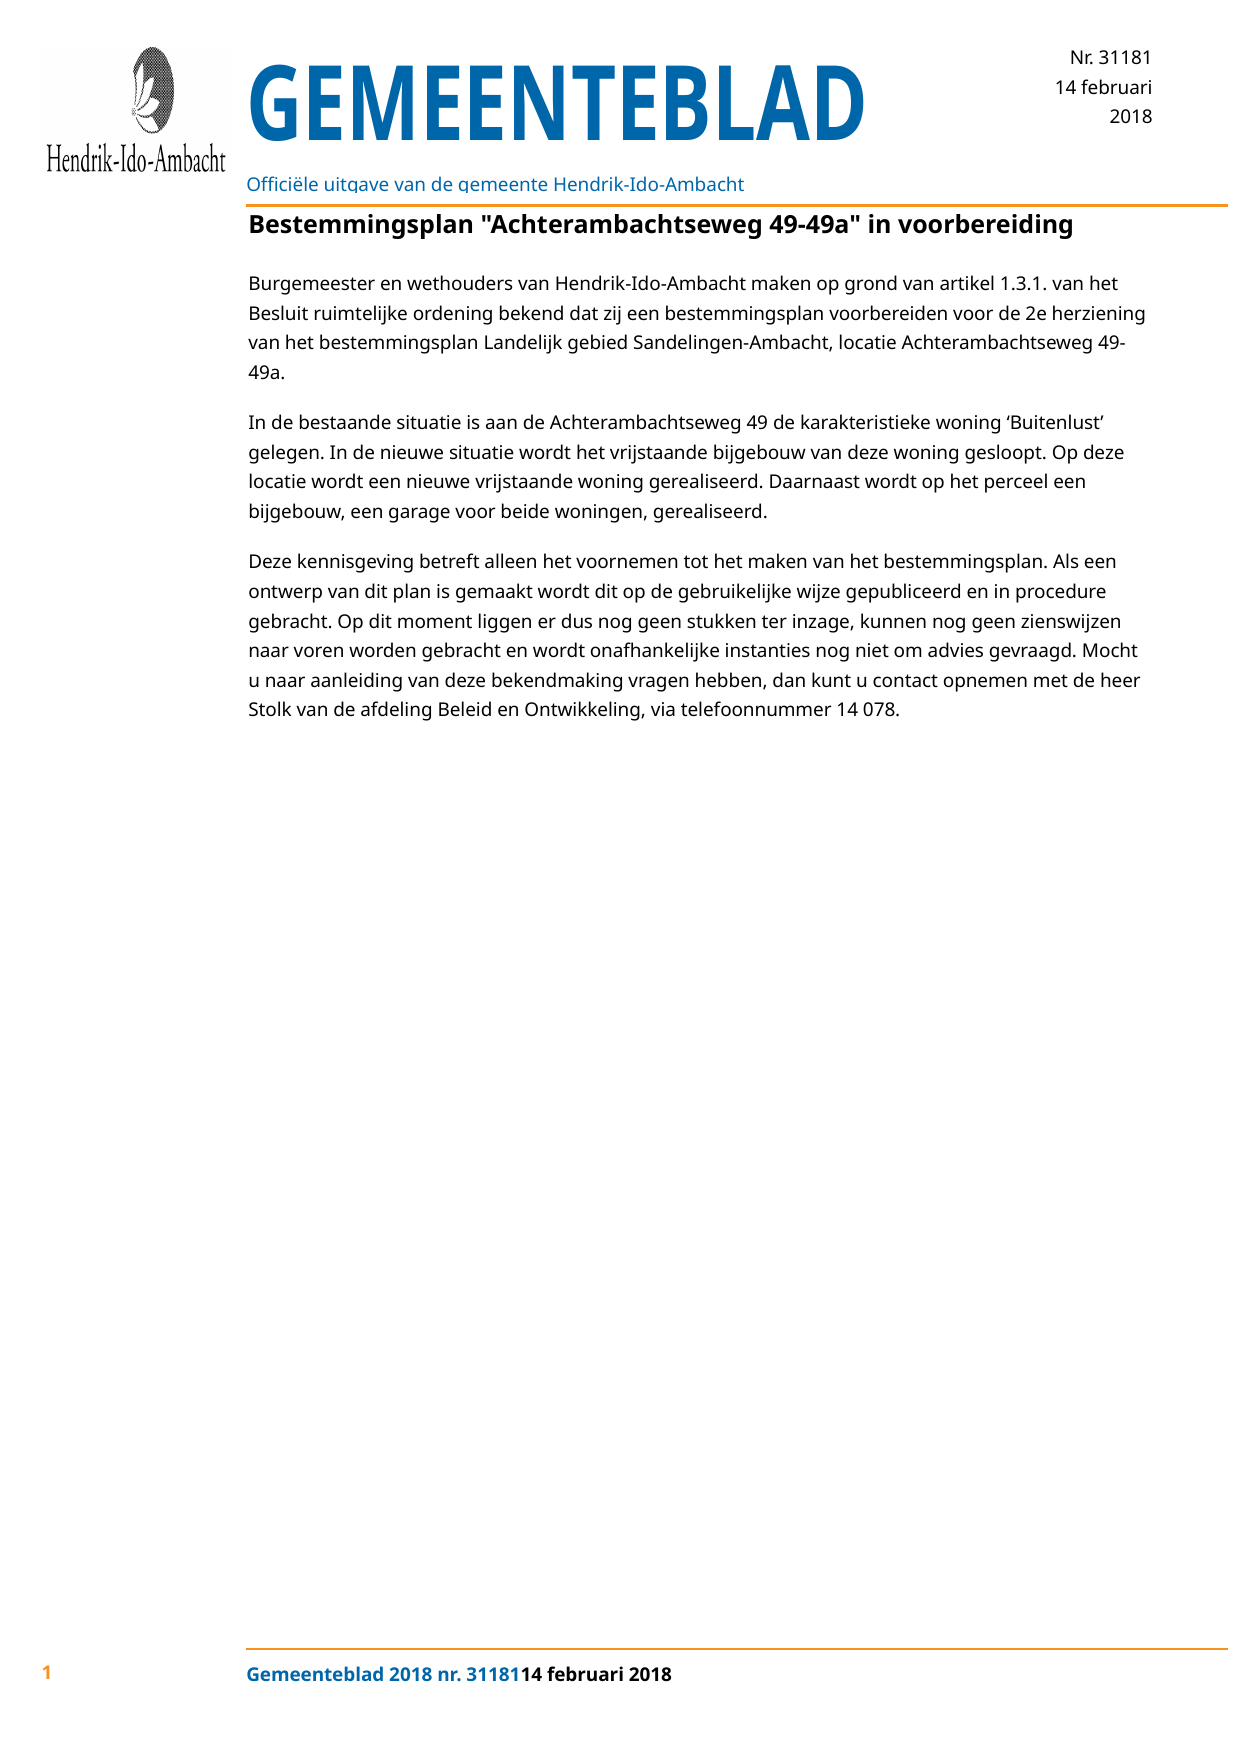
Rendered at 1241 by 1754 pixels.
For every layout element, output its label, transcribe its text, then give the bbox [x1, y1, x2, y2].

picture [41, 47, 231, 172]
text Bestemmingsplan "Achterambachtseweg 49-49a" in voorbereiding [248, 207, 1152, 241]
text Burgemeester en wethouders van Hendrik-Ido-Ambacht maken op grond van artikel 1.3.1. van het Besluit ruimtelijke ordening bekend dat zij een bestemmingsplan voorbereiden voor de 2e herziening van het bestemmingsplan Landelijk gebied Sandelingen-Ambacht, locatie Achterambachtseweg 49-49a. [248, 270, 1152, 385]
text In de bestaande situatie is aan de Achterambachtseweg 49 de karakteristieke woning ‘Buitenlust’ gelegen. In de nieuwe situatie wordt het vrijstaande bijgebouw van deze woning gesloopt. Op deze locatie wordt een nieuwe vrijstaande woning gerealiseerd. Daarnaast wordt op het perceel een bijgebouw, een garage voor beide woningen, gerealiseerd. [248, 409, 1152, 524]
text Deze kennisgeving betreft alleen het voornemen tot het maken van het bestemmingsplan. Als een ontwerp van dit plan is gemaakt wordt dit op de gebruikelijke wijze gepubliceerd en in procedure gebracht. Op dit moment liggen er dus nog geen stukken ter inzage, kunnen nog geen zienswijzen naar voren worden gebracht en wordt onafhankelijke instanties nog niet om advies gevraagd. Mocht u naar aanleiding van deze bekendmaking vragen hebben, dan kunt u contact opnemen met de heer Stolk van de afdeling Beleid en Ontwikkeling, via telefoonnummer 14 078. [248, 549, 1152, 722]
